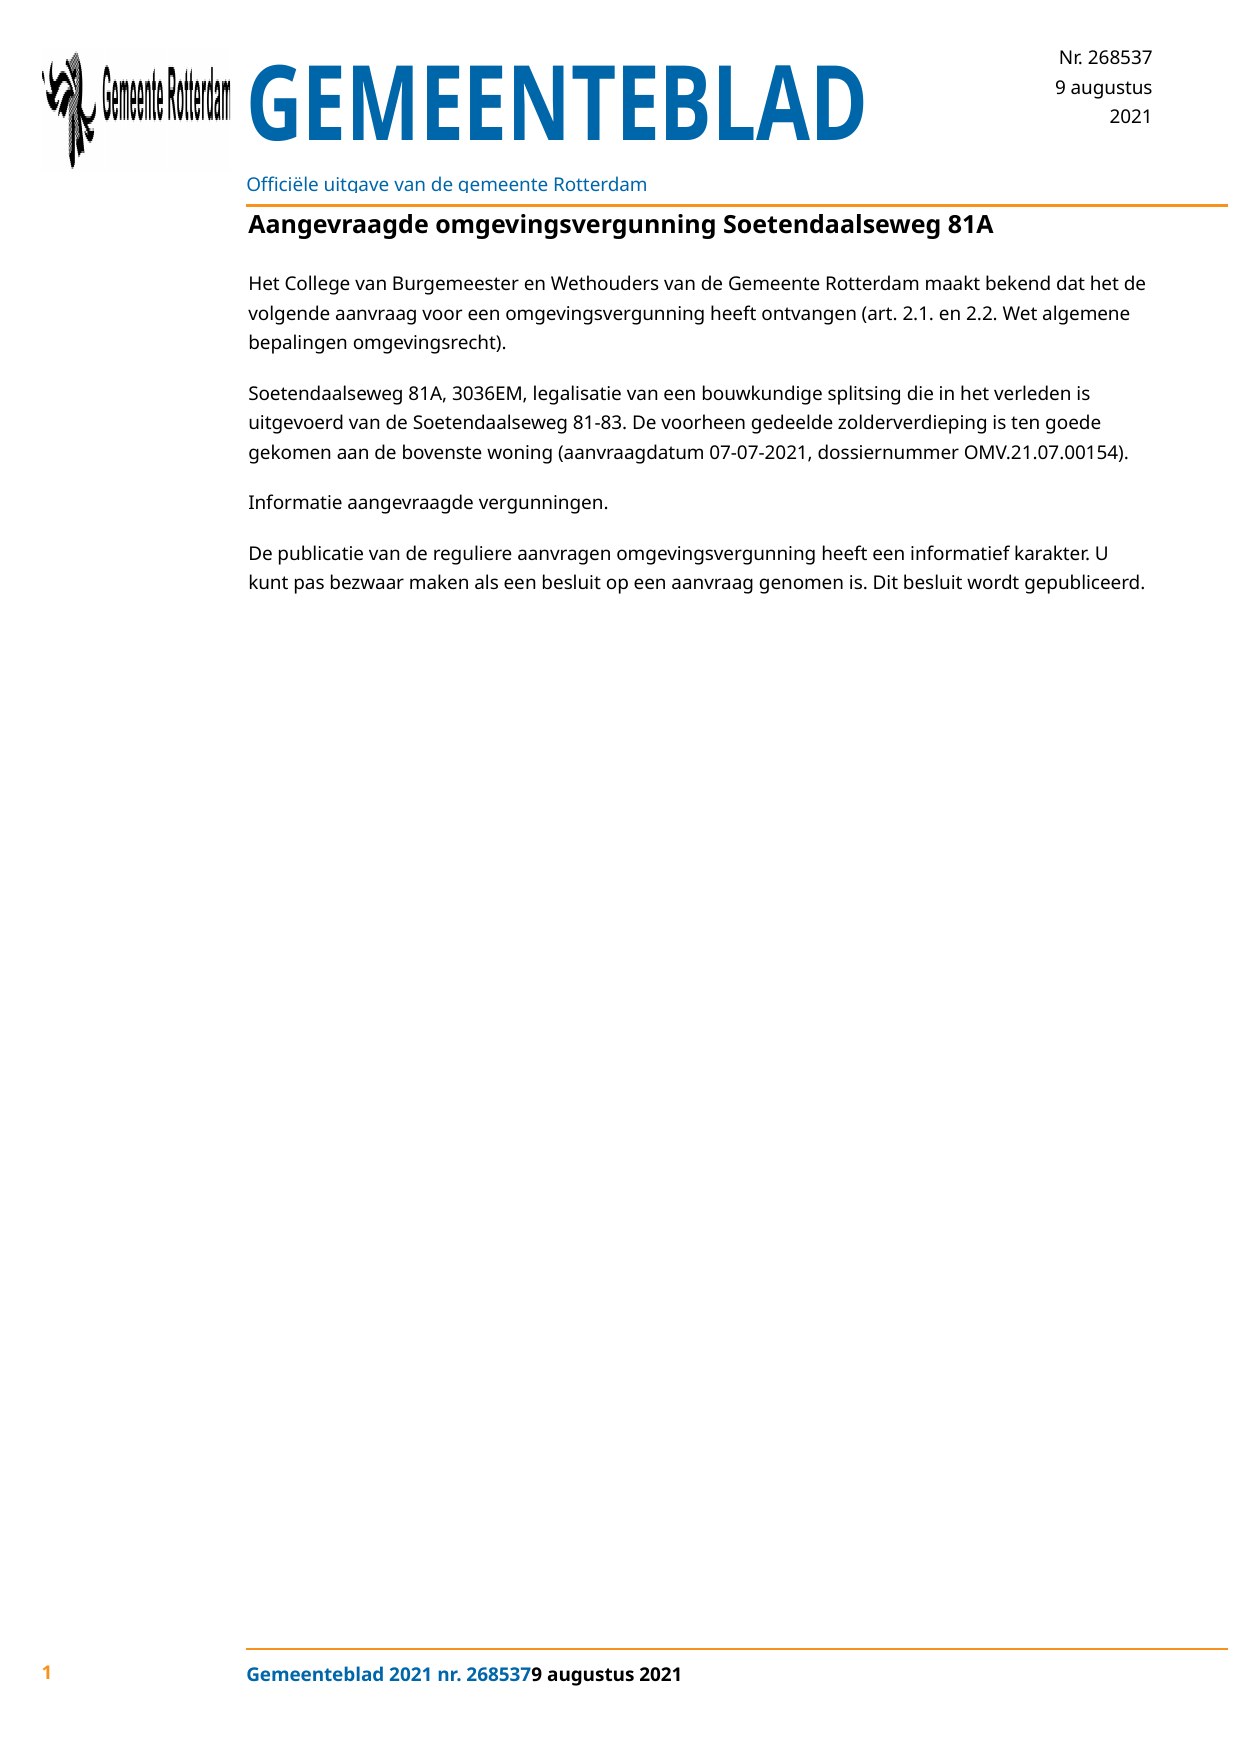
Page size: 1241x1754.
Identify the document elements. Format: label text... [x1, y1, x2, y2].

text Informatie aangevraagde vergunningen. [248, 489, 1152, 515]
text Aangevraagde omgevingsvergunning Soetendaalseweg 81A [248, 207, 1152, 241]
picture [41, 47, 231, 172]
text De publicatie van de reguliere aanvragen omgevingsvergunning heeft een informatief karakter. U kunt pas bezwaar maken als een besluit op een aanvraag genomen is. Dit besluit wordt gepubliceerd. [248, 540, 1152, 595]
text Soetendaalseweg 81A, 3036EM, legalisatie van een bouwkundige splitsing die in het verleden is uitgevoerd van de Soetendaalseweg 81-83. De voorheen gedeelde zolderverdieping is ten goede gekomen aan de bovenste woning (aanvraagdatum 07-07-2021, dossiernummer OMV.21.07.00154). [248, 380, 1152, 465]
text Het College van Burgemeester en Wethouders van de Gemeente Rotterdam maakt bekend dat het de volgende aanvraag voor een omgevingsvergunning heeft ontvangen (art. 2.1. en 2.2. Wet algemene bepalingen omgevingsrecht). [248, 270, 1152, 355]
